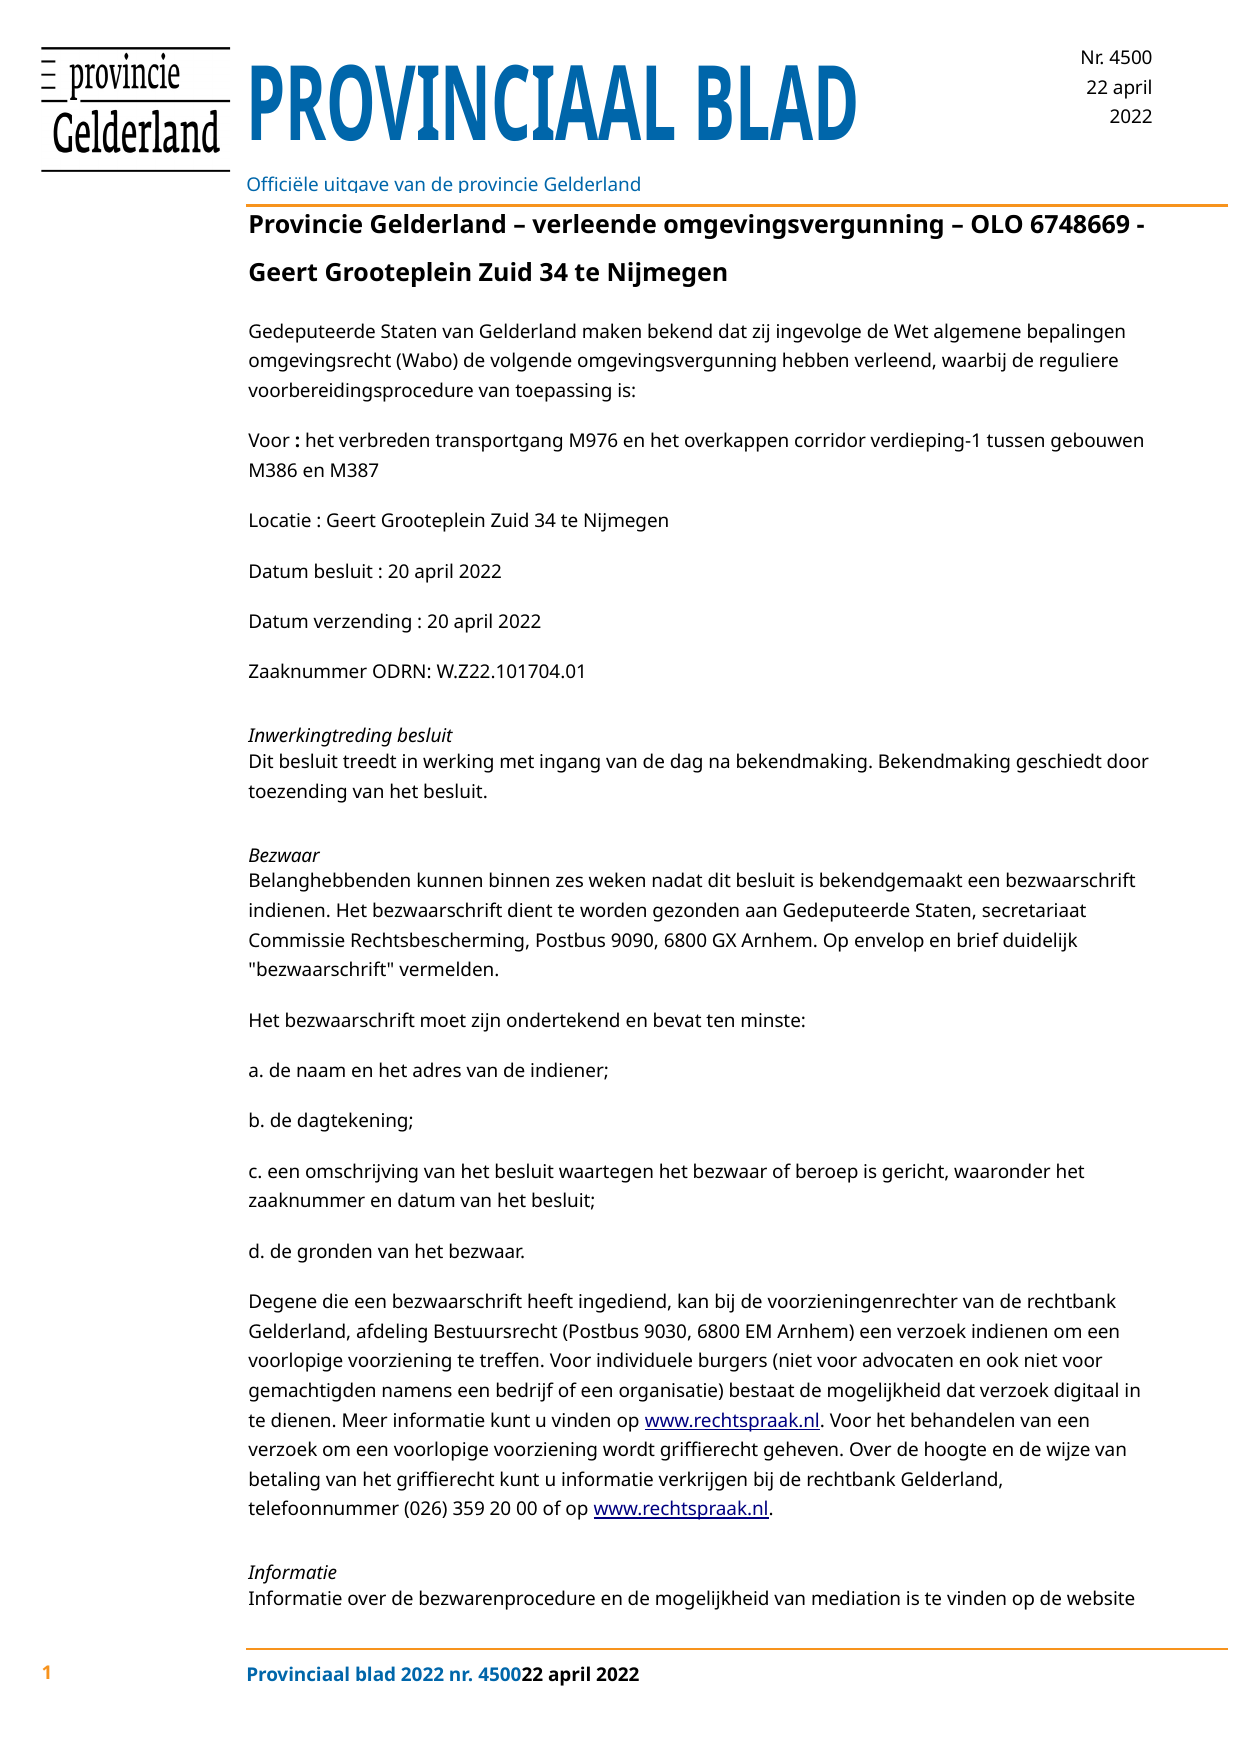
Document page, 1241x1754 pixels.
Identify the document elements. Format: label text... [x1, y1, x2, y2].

text c. een omschrijving van het besluit waartegen het bezwaar of beroep is gericht, waaronder het zaaknummer en datum van het besluit; [248, 1158, 1152, 1213]
text Datum besluit : 20 april 2022 [248, 558, 1152, 584]
text b. de dagtekening; [248, 1108, 1152, 1133]
text d. de gronden van het bezwaar. [248, 1238, 1152, 1264]
text a. de naam en het adres van de indiener; [248, 1057, 1152, 1083]
text Inwerkingtreding besluit [248, 723, 1152, 748]
text Belanghebbenden kunnen binnen zes weken nadat dit besluit is bekendgemaakt een bezwaarschrift indienen. Het bezwaarschrift dient te worden gezonden aan Gedeputeerde Staten, secretariaat Commissie Rechtsbescherming, Postbus 9090, 6800 GX Arnhem. Op envelop en brief duidelijk "bezwaarschrift" vermelden. [248, 868, 1152, 982]
text Degene die een bezwaarschrift heeft ingediend, kan bij de voorzieningenrechter van de rechtbank Gelderland, afdeling Bestuursrecht (Postbus 9030, 6800 EM Arnhem) een verzoek indienen om een voorlopige voorziening te treffen. Voor individuele burgers (niet voor advocaten en ook niet voor gemachtigden namens een bedrijf of een organisatie) bestaat de mogelijkheid dat verzoek digitaal in te dienen. Meer informatie kunt u vinden op www.rechtspraak.nl. Voor het behandelen van een verzoek om een voorlopige voorziening wordt griffierecht geheven. Over de hoogte en de wijze van betaling van het griffierecht kunt u informatie verkrijgen bij de rechtbank Gelderland, telefoonnummer (026) 359 20 00 of op www.rechtspraak.nl. [248, 1288, 1152, 1521]
text Informatie over de bezwarenprocedure en de mogelijkheid van mediation is te vinden op de website [248, 1585, 1152, 1611]
text Datum verzending : 20 april 2022 [248, 608, 1152, 634]
text Zaaknummer ODRN: W.Z22.101704.01 [248, 659, 1152, 684]
text Voor : het verbreden transportgang M976 en het overkappen corridor verdieping-1 tussen gebouwen M386 en M387 [248, 427, 1152, 483]
text Gedeputeerde Staten van Gelderland maken bekend dat zij ingevolge de Wet algemene bepalingen omgevingsrecht (Wabo) de volgende omgevingsvergunning hebben verleend, waarbij de reguliere voorbereidingsprocedure van toepassing is: [248, 318, 1152, 403]
text Provincie Gelderland – verleende omgevingsvergunning – OLO 6748669 - Geert Grooteplein Zuid 34 te Nijmegen [248, 207, 1152, 288]
picture [41, 47, 231, 172]
text Dit besluit treedt in werking met ingang van de dag na bekendmaking. Bekendmaking geschiedt door toezending van het besluit. [248, 748, 1152, 804]
text Locatie : Geert Grooteplein Zuid 34 te Nijmegen [248, 507, 1152, 533]
text Informatie [248, 1559, 1152, 1585]
text Bezwaar [248, 842, 1152, 868]
text Het bezwaarschrift moet zijn ondertekend en bevat ten minste: [248, 1007, 1152, 1033]
